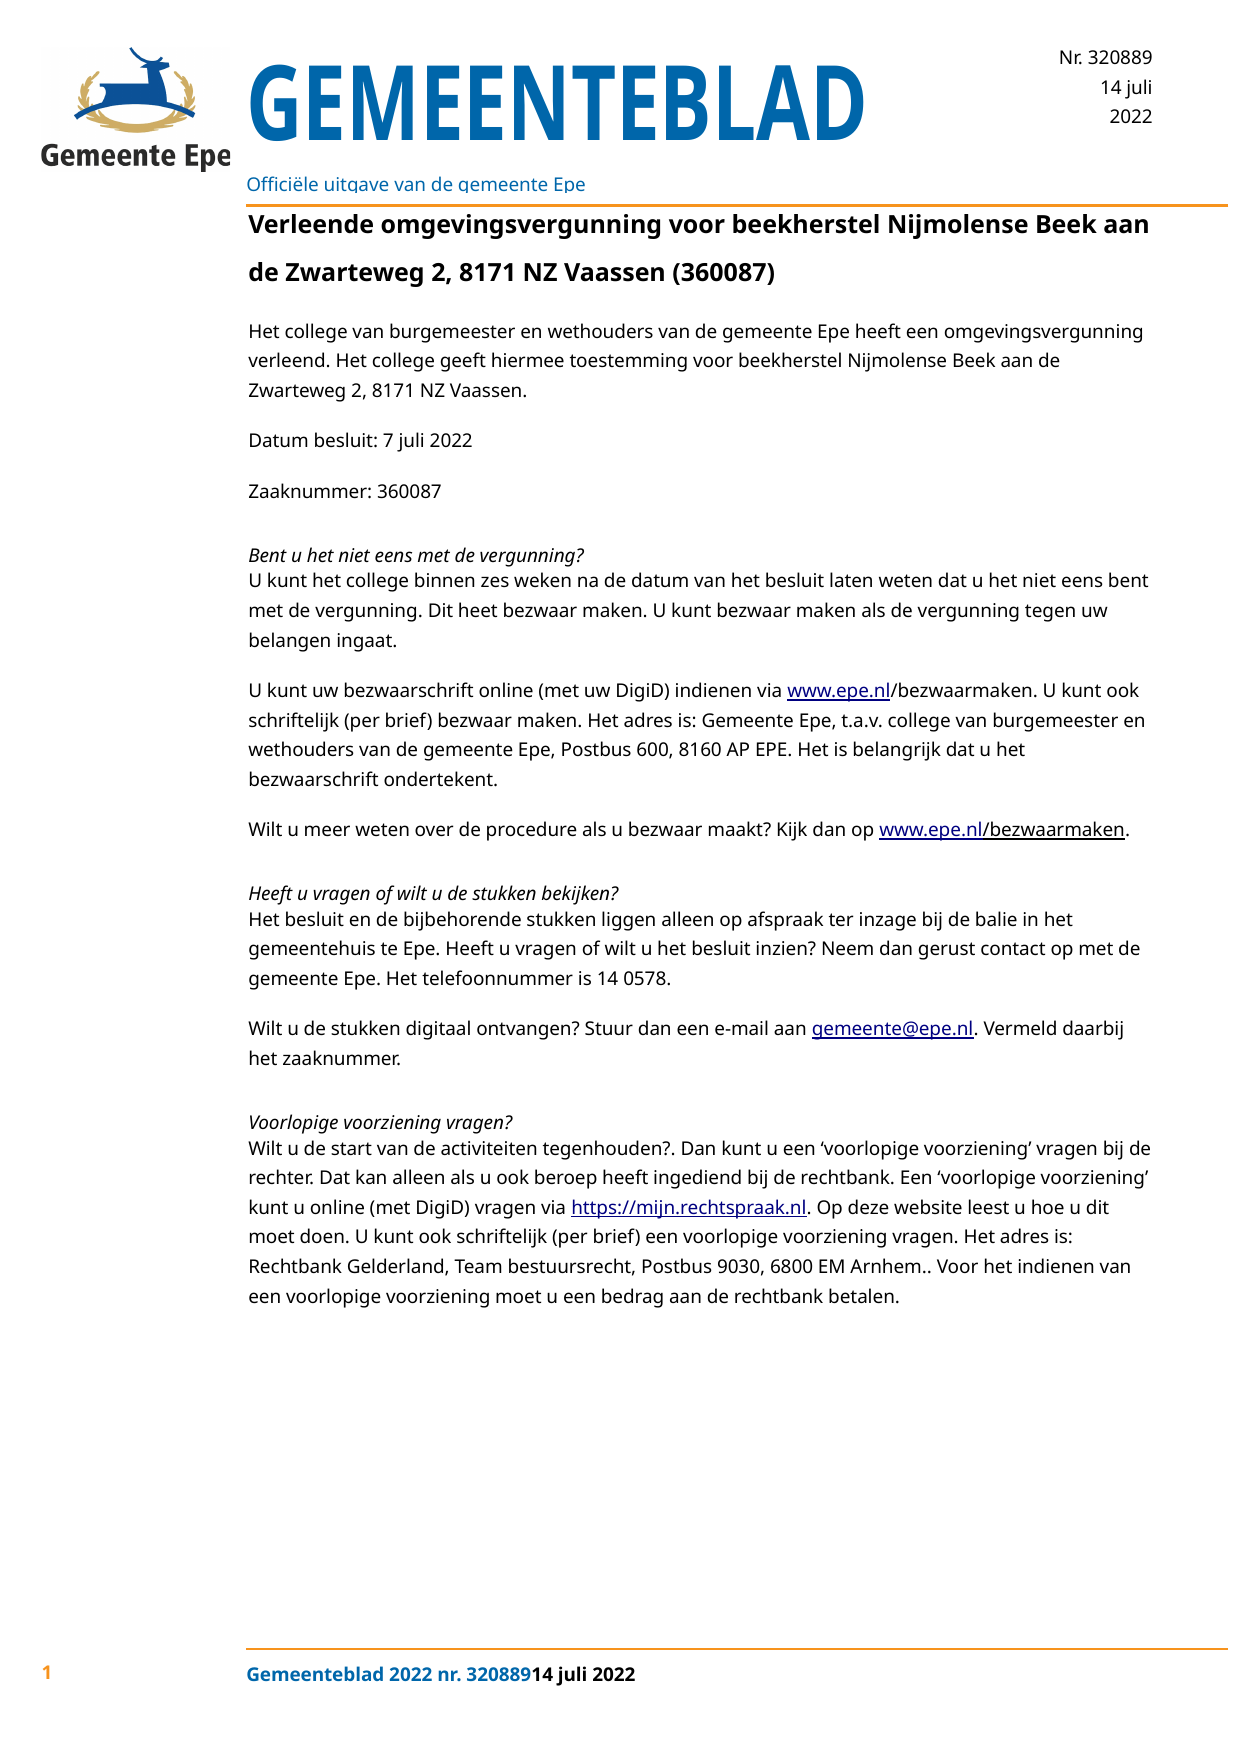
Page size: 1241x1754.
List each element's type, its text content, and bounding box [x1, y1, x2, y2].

text Wilt u de stukken digitaal ontvangen? Stuur dan een e-mail aan gemeente@epe.nl. Vermeld daarbij het zaaknummer. [248, 1016, 1152, 1071]
text U kunt uw bezwaarschrift online (met uw DigiD) indienen via www.epe.nl/bezwaarmaken. U kunt ook schriftelijk (per brief) bezwaar maken. Het adres is: Gemeente Epe, t.a.v. college van burgemeester en wethouders van de gemeente Epe, Postbus 600, 8160 AP EPE. Het is belangrijk dat u het bezwaarschrift ondertekent. [248, 677, 1152, 792]
text Heeft u vragen of wilt u de stukken bekijken? [248, 880, 1152, 906]
picture [41, 47, 231, 172]
text Wilt u de start van de activiteiten tegenhouden?. Dan kunt u een ‘voorlopige voorziening’ vragen bij de rechter. Dat kan alleen als u ook beroep heeft ingediend bij de rechtbank. Een ‘voorlopige voorziening’ kunt u online (met DigiD) vragen via https://mijn.rechtspraak.nl. Op deze website leest u hoe u dit moet doen. U kunt ook schriftelijk (per brief) een voorlopige voorziening vragen. Het adres is: Rechtbank Gelderland, Team bestuursrecht, Postbus 9030, 6800 EM Arnhem.. Voor het indienen van een voorlopige voorziening moet u een bedrag aan de rechtbank betalen. [248, 1135, 1152, 1308]
text Het besluit en de bijbehorende stukken liggen alleen op afspraak ter inzage bij de balie in het gemeentehuis te Epe. Heeft u vragen of wilt u het besluit inzien? Neem dan gerust contact op met de gemeente Epe. Het telefoonnummer is 14 0578. [248, 906, 1152, 991]
text Het college van burgemeester en wethouders van de gemeente Epe heeft een omgevingsvergunning verleend. Het college geeft hiermee toestemming voor beekherstel Nijmolense Beek aan de Zwarteweg 2, 8171 NZ Vaassen. [248, 318, 1152, 403]
text Datum besluit: 7 juli 2022 [248, 427, 1152, 453]
text Wilt u meer weten over de procedure als u bezwaar maakt? Kijk dan op www.epe.nl/bezwaarmaken. [248, 816, 1152, 842]
text Bent u het niet eens met de vergunning? [248, 542, 1152, 568]
text Zaaknummer: 360087 [248, 478, 1152, 504]
text U kunt het college binnen zes weken na de datum van het besluit laten weten dat u het niet eens bent met de vergunning. Dit heet bezwaar maken. U kunt bezwaar maken als de vergunning tegen uw belangen ingaat. [248, 568, 1152, 652]
text Voorlopige voorziening vragen? [248, 1109, 1152, 1135]
text Verleende omgevingsvergunning voor beekherstel Nijmolense Beek aan de Zwarteweg 2, 8171 NZ Vaassen (360087) [248, 207, 1152, 288]
